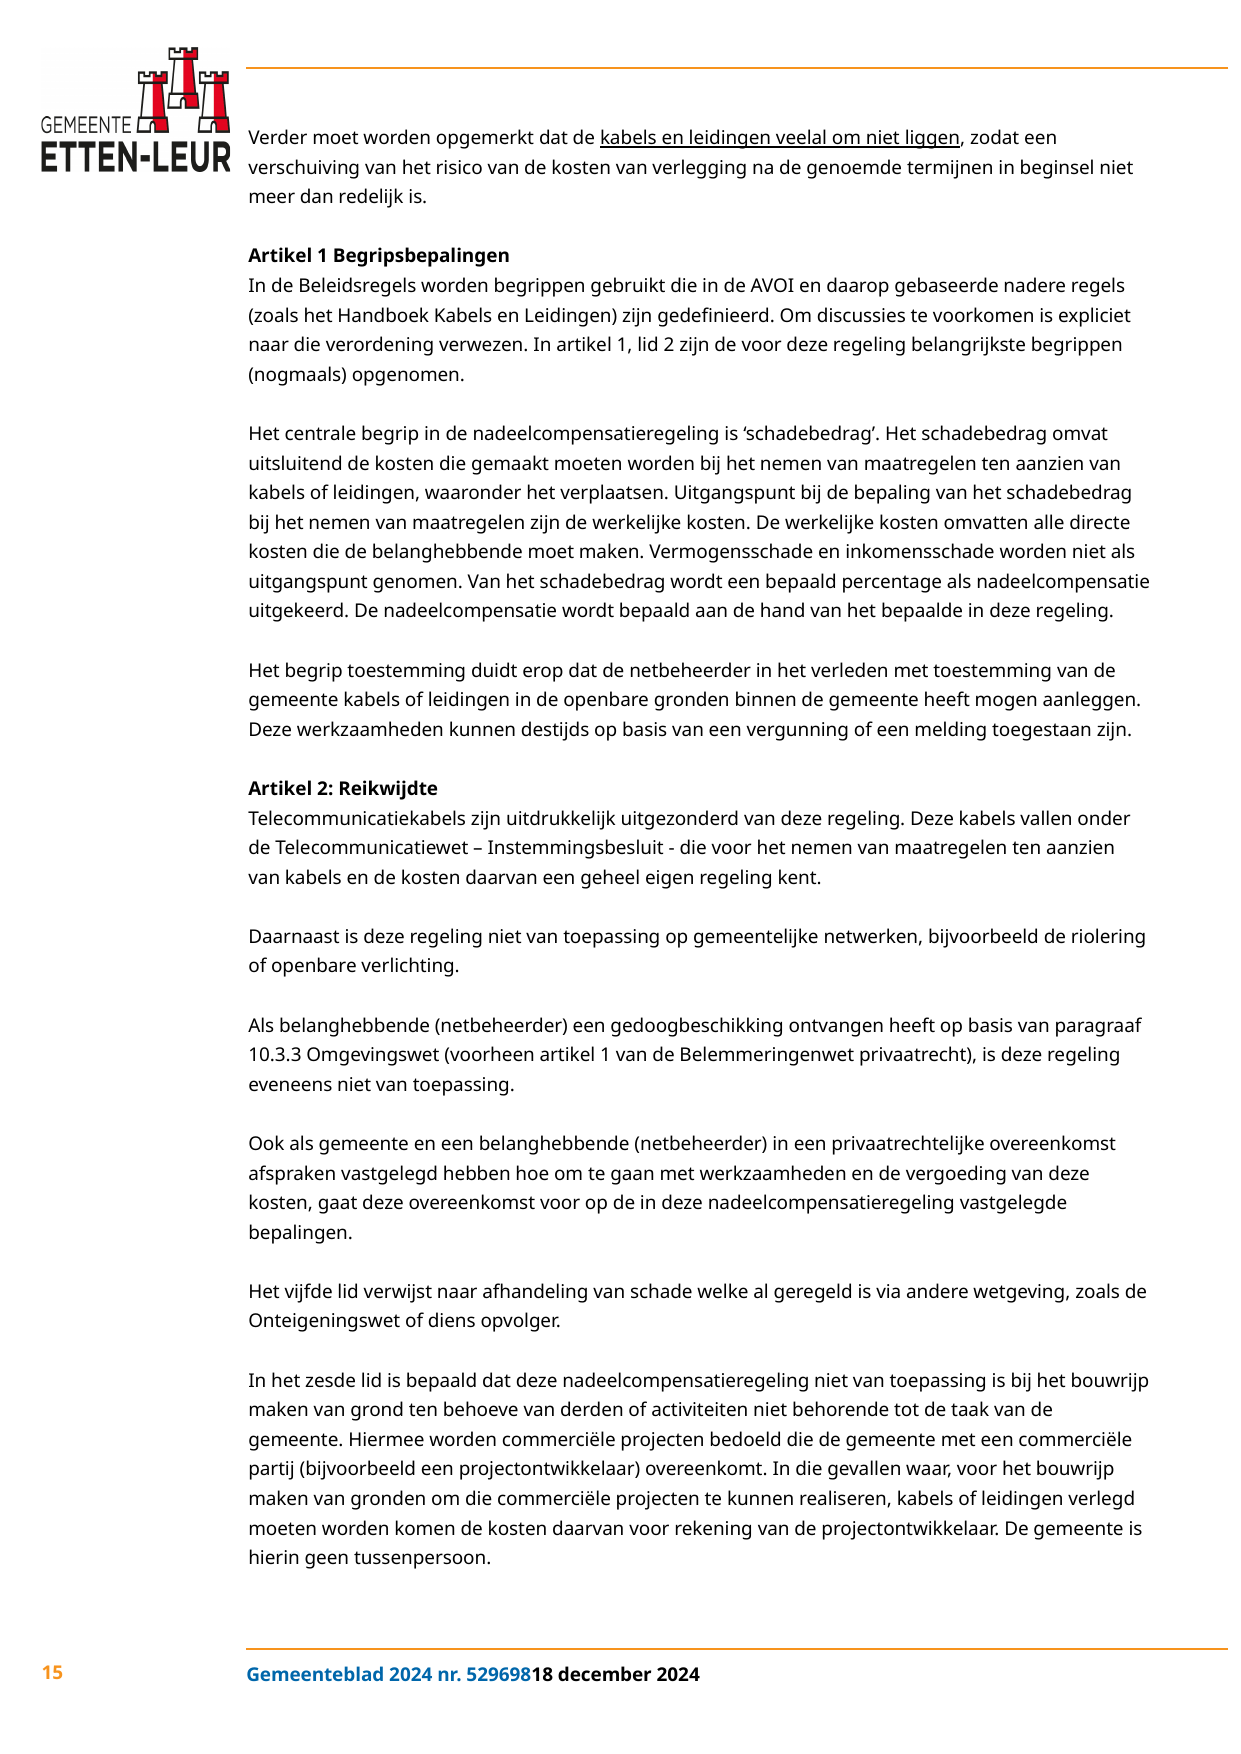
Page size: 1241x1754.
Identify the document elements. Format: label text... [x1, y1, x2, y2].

text Als belanghebbende (netbeheerder) een gedoogbeschikking ontvangen heeft op basis van paragraaf 10.3.3 Omgevingswet (voorheen artikel 1 van de Belemmeringenwet privaatrecht), is deze regeling eveneens niet van toepassing. [248, 1012, 1152, 1097]
text Artikel 2: Reikwijdte [248, 775, 1152, 801]
text Ook als gemeente en een belanghebbende (netbeheerder) in een privaatrechtelijke overeenkomst afspraken vastgelegd hebben hoe om te gaan met werkzaamheden en de vergoeding van deze kosten, gaat deze overeenkomst voor op de in deze nadeelcompensatieregeling vastgelegde bepalingen. [248, 1130, 1152, 1245]
text Het vijfde lid verwijst naar afhandeling van schade welke al geregeld is via andere wetgeving, zoals de Onteigeningswet of diens opvolger. [248, 1278, 1152, 1333]
text Telecommunicatiekabels zijn uitdrukkelijk uitgezonderd van deze regeling. Deze kabels vallen onder de Telecommunicatiewet – Instemmingsbesluit - die voor het nemen van maatregelen ten aanzien van kabels en de kosten daarvan een geheel eigen regeling kent. [248, 805, 1152, 890]
text Verder moet worden opgemerkt dat de kabels en leidingen veelal om niet liggen, zodat een verschuiving van het risico van de kosten van verlegging na de genoemde termijnen in beginsel niet meer dan redelijk is. [248, 124, 1152, 209]
text Het centrale begrip in de nadeelcompensatieregeling is ‘schadebedrag’. Het schadebedrag omvat uitsluitend de kosten die gemaakt moeten worden bij het nemen van maatregelen ten aanzien van kabels of leidingen, waaronder het verplaatsen. Uitgangspunt bij de bepaling van het schadebedrag bij het nemen van maatregelen zijn de werkelijke kosten. De werkelijke kosten omvatten alle directe kosten die de belanghebbende moet maken. Vermogensschade en inkomensschade worden niet als uitgangspunt genomen. Van het schadebedrag wordt een bepaald percentage als nadeelcompensatie uitgekeerd. De nadeelcompensatie wordt bepaald aan de hand van het bepaalde in deze regeling. [248, 420, 1152, 623]
text Artikel 1 Begripsbepalingen [248, 243, 1152, 268]
text Het begrip toestemming duidt erop dat de netbeheerder in het verleden met toestemming van de gemeente kabels of leidingen in de openbare gronden binnen de gemeente heeft mogen aanleggen. Deze werkzaamheden kunnen destijds op basis van een vergunning of een melding toegestaan zijn. [248, 657, 1152, 742]
text Daarnaast is deze regeling niet van toepassing op gemeentelijke netwerken, bijvoorbeeld de riolering of openbare verlichting. [248, 923, 1152, 978]
text In de Beleidsregels worden begrippen gebruikt die in de AVOI en daarop gebaseerde nadere regels (zoals het Handboek Kabels en Leidingen) zijn gedefinieerd. Om discussies te voorkomen is expliciet naar die verordening verwezen. In artikel 1, lid 2 zijn de voor deze regeling belangrijkste begrippen (nogmaals) opgenomen. [248, 272, 1152, 387]
text In het zesde lid is bepaald dat deze nadeelcompensatieregeling niet van toepassing is bij het bouwrijp maken van grond ten behoeve van derden of activiteiten niet behorende tot de taak van de gemeente. Hiermee worden commerciële projecten bedoeld die de gemeente met een commerciële partij (bijvoorbeeld een projectontwikkelaar) overeenkomt. In die gevallen waar, voor het bouwrijp maken van gronden om die commerciële projecten te kunnen realiseren, kabels of leidingen verlegd moeten worden komen de kosten daarvan voor rekening van de projectontwikkelaar. De gemeente is hierin geen tussenpersoon. [248, 1367, 1152, 1570]
picture [41, 47, 231, 172]
